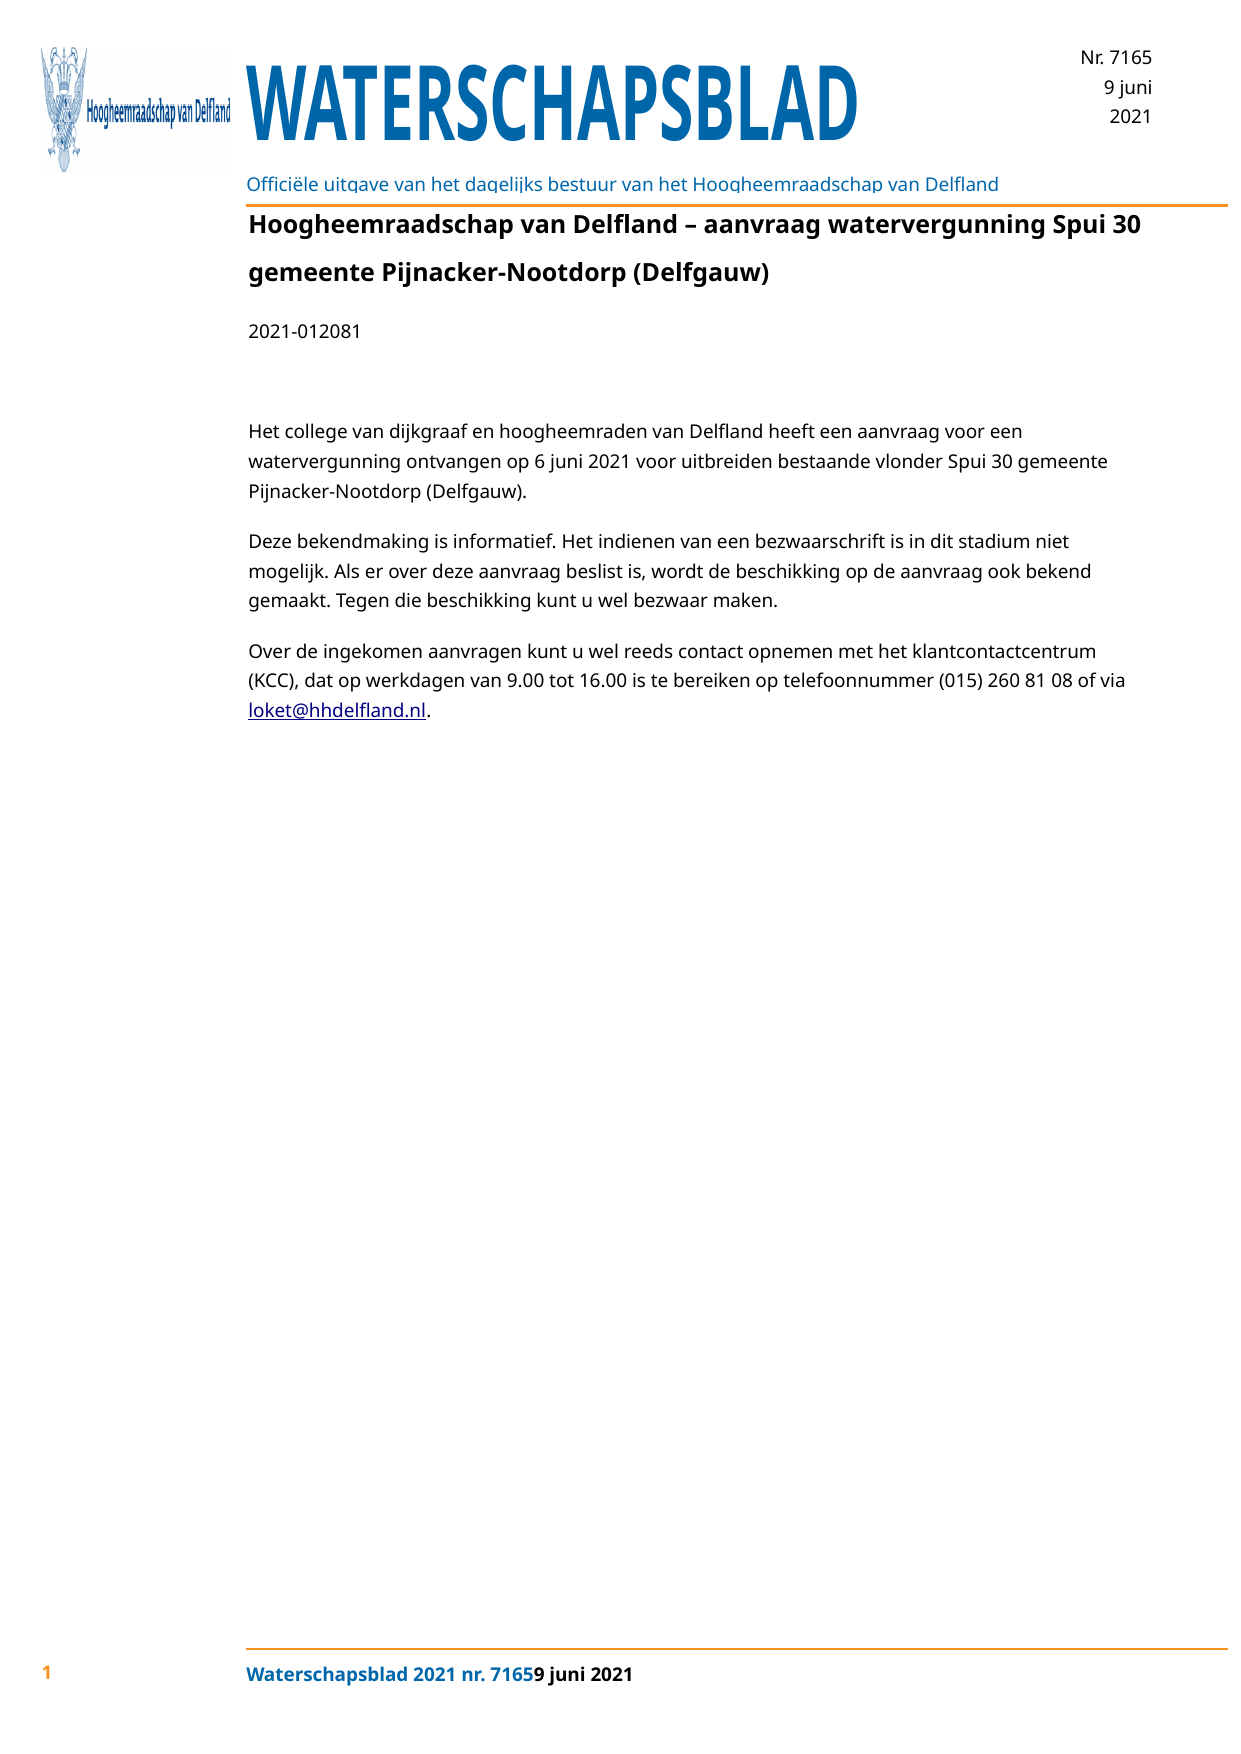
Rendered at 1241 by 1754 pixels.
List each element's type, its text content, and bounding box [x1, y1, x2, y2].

picture [41, 47, 231, 172]
text 2021-012081 [248, 318, 1152, 344]
text Het college van dijkgraaf en hoogheemraden van Delfland heeft een aanvraag voor een watervergunning ontvangen op 6 juni 2021 voor uitbreiden bestaande vlonder Spui 30 gemeente Pijnacker-Nootdorp (Delfgauw). [248, 419, 1152, 504]
text Deze bekendmaking is informatief. Het indienen van een bezwaarschrift is in dit stadium niet mogelijk. Als er over deze aanvraag beslist is, wordt de beschikking op de aanvraag ook bekend gemaakt. Tegen die beschikking kunt u wel bezwaar maken. [248, 528, 1152, 613]
text Over de ingekomen aanvragen kunt u wel reeds contact opnemen met het klantcontactcentrum (KCC), dat op werkdagen van 9.00 tot 16.00 is te bereiken op telefoonnummer (015) 260 81 08 of via loket@hhdelfland.nl. [248, 638, 1152, 723]
text Hoogheemraadschap van Delfland – aanvraag watervergunning Spui 30 gemeente Pijnacker-Nootdorp (Delfgauw) [248, 207, 1152, 288]
